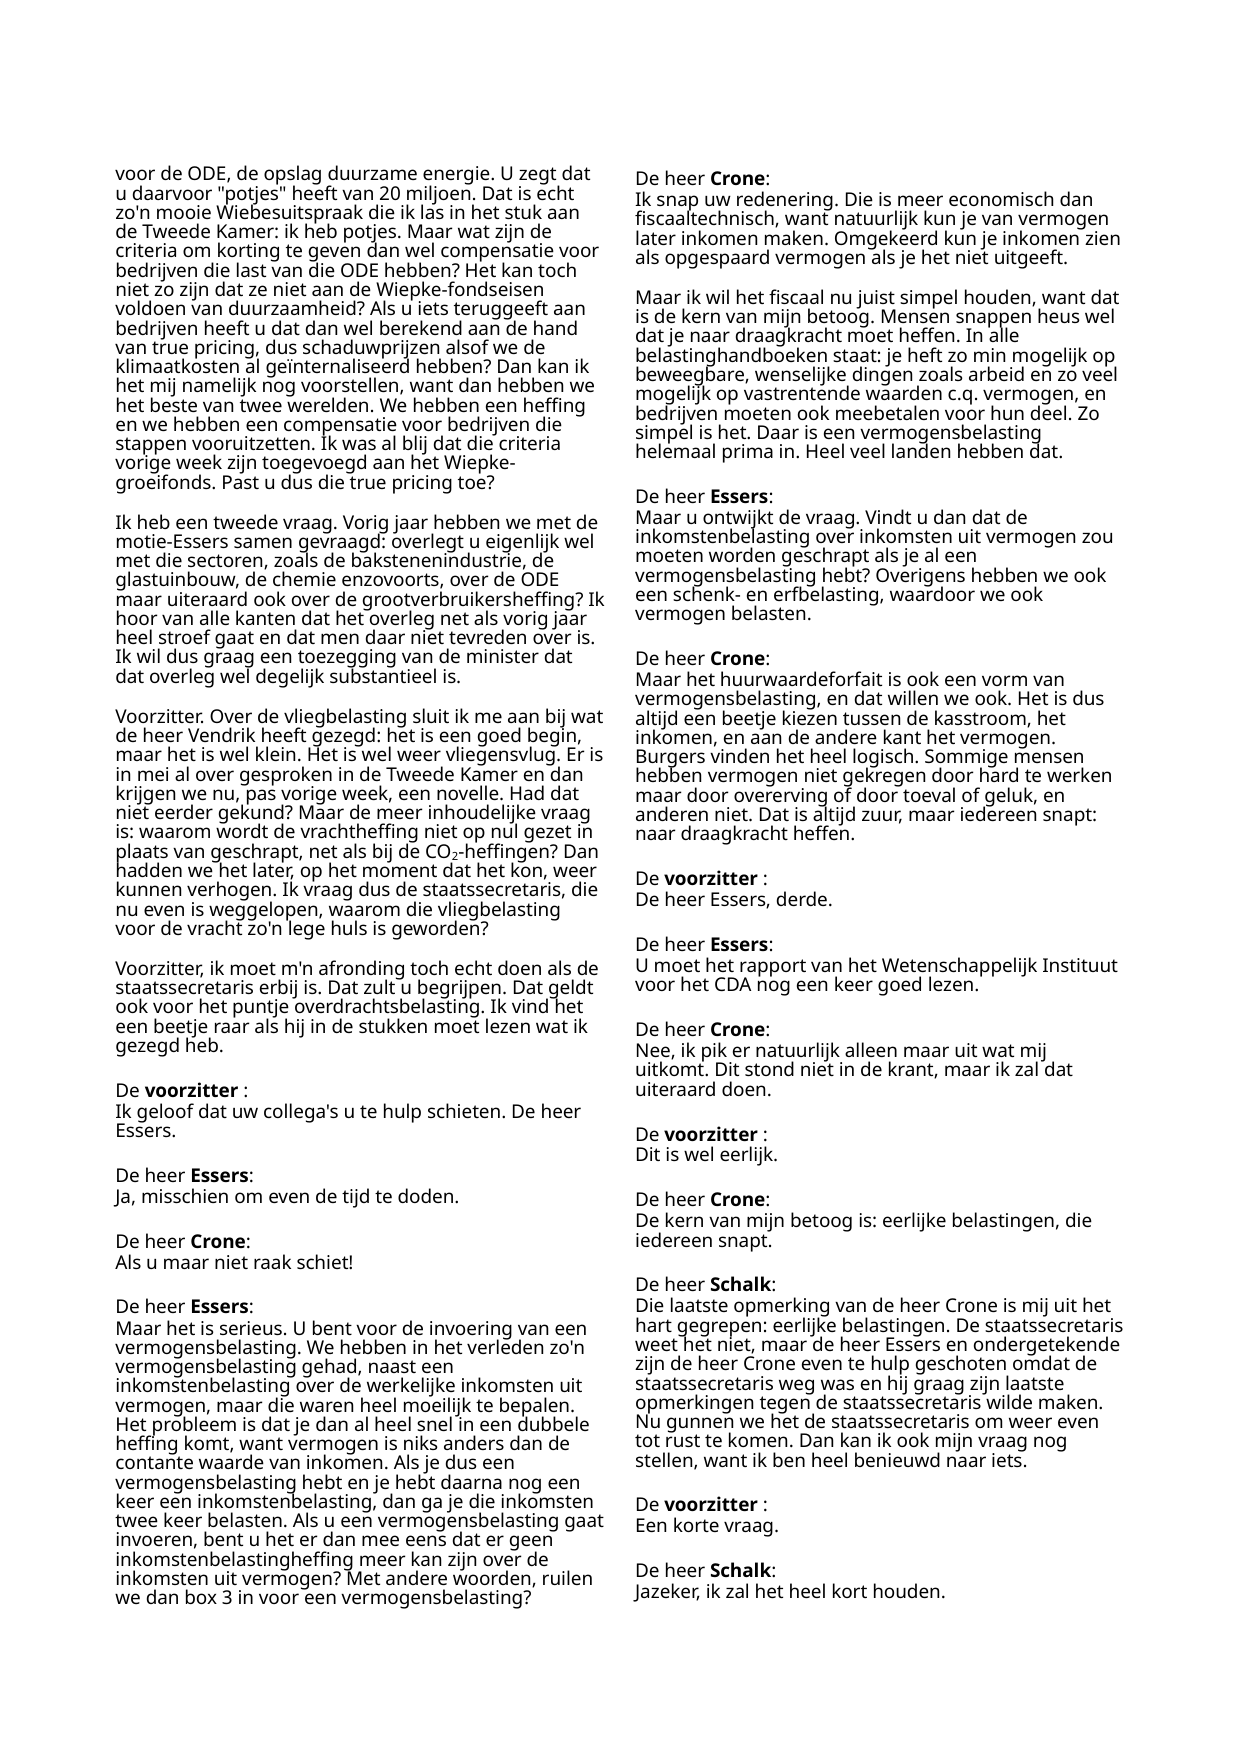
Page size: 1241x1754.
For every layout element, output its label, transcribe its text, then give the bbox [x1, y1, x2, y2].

text De heer Essers: [635, 483, 1125, 509]
text Voorzitter. Over de vliegbelasting sluit ik me aan bij wat de heer Vendrik heeft gezegd: het is een goed begin, maar het is wel klein. Het is wel weer vliegensvlug. Er is in mei al over gesproken in de Tweede Kamer en dan krijgen we nu, pas vorige week, een novelle. Had dat niet eerder gekund? Maar de meer inhoudelijke vraag is: waarom wordt de vrachtheffing niet op nul gezet in plaats van geschrapt, net als bij de CO2-heffingen? Dan hadden we het later, op het moment dat het kon, weer kunnen verhogen. Ik vraag dus de staatssecretaris, die nu even is weggelopen, waarom die vliegbelasting voor de vracht zo'n lege huls is geworden? [115, 708, 605, 939]
text De voorzitter : [635, 865, 1125, 891]
text Nee, ik pik er natuurlijk alleen maar uit wat mij uitkomt. Dit stond niet in de krant, maar ik zal dat uiteraard doen. [635, 1042, 1125, 1100]
text Ik snap uw redenering. Die is meer economisch dan fiscaaltechnisch, want natuurlijk kun je van vermogen later inkomen maken. Omgekeerd kun je inkomen zien als opgespaard vermogen als je het niet uitgeeft. [635, 191, 1125, 268]
text De heer Essers: [635, 931, 1125, 957]
text De heer Crone: [635, 645, 1125, 671]
text Maar het huurwaardeforfait is ook een vorm van vermogensbelasting, en dat willen we ook. Het is dus altijd een beetje kiezen tussen de kasstroom, het inkomen, en aan de andere kant het vermogen. Burgers vinden het heel logisch. Sommige mensen hebben vermogen niet gekregen door hard te werken maar door overerving of door toeval of geluk, en anderen niet. Dat is altijd zuur, maar iedereen snapt: naar draagkracht heffen. [635, 671, 1125, 844]
text Die laatste opmerking van de heer Crone is mij uit het hart gegrepen: eerlijke belastingen. De staatssecretaris weet het niet, maar de heer Essers en ondergetekende zijn de heer Crone even te hulp geschoten omdat de staatssecretaris weg was en hij graag zijn laatste opmerkingen tegen de staatssecretaris wilde maken. Nu gunnen we het de staatssecretaris om weer even tot rust te komen. Dan kan ik ook mijn vraag nog stellen, want ik ben heel benieuwd naar iets. [635, 1297, 1125, 1471]
text De heer Schalk: [635, 1272, 1125, 1297]
text De heer Crone: [635, 1187, 1125, 1212]
text Maar ik wil het fiscaal nu juist simpel houden, want dat is de kern van mijn betoog. Mensen snappen heus wel dat je naar draagkracht moet heffen. In alle belastinghandboeken staat: je heft zo min mogelijk op beweegbare, wenselijke dingen zoals arbeid en zo veel mogelijk op vastrentende waarden c.q. vermogen, en bedrijven moeten ook meebetalen voor hun deel. Zo simpel is het. Daar is een vermogensbelasting helemaal prima in. Heel veel landen hebben dat. [635, 289, 1125, 462]
text Ik heb een tweede vraag. Vorig jaar hebben we met de motie-Essers samen gevraagd: overlegt u eigenlijk wel met die sectoren, zoals de bakstenenindustrie, de glastuinbouw, de chemie enzovoorts, over de ODE maar uiteraard ook over de grootverbruikersheffing? Ik hoor van alle kanten dat het overleg net als vorig jaar heel stroef gaat en dat men daar niet tevreden over is. Ik wil dus graag een toezegging van de minister dat dat overleg wel degelijk substantieel is. [115, 514, 605, 687]
text Voorzitter, ik moet m'n afronding toch echt doen als de staatssecretaris erbij is. Dat zult u begrijpen. Dat geldt ook voor het puntje overdrachtsbelasting. Ik vind het een beetje raar als hij in de stukken moet lezen wat ik gezegd heb. [115, 960, 605, 1056]
text De voorzitter : [635, 1121, 1125, 1146]
text Maar het is serieus. U bent voor de invoering van een vermogensbelasting. We hebben in het verleden zo'n vermogensbelasting gehad, naast een inkomstenbelasting over de werkelijke inkomsten uit vermogen, maar die waren heel moeilijk te bepalen. Het probleem is dat je dan al heel snel in een dubbele heffing komt, want vermogen is niks anders dan de contante waarde van inkomen. Als je dus een vermogensbelasting hebt en je hebt daarna nog een keer een inkomstenbelasting, dan ga je die inkomsten twee keer belasten. Als u een vermogensbelasting gaat invoeren, bent u het er dan mee eens dat er geen inkomstenbelastingheffing meer kan zijn over de inkomsten uit vermogen? Met andere woorden, ruilen we dan box 3 in voor een vermogensbelasting? [115, 1319, 605, 1608]
text De heer Crone: [635, 165, 1125, 191]
text Ik geloof dat uw collega's u te hulp schieten. De heer Essers. [115, 1103, 605, 1141]
text U moet het rapport van het Wetenschappelijk Instituut voor het CDA nog een keer goed lezen. [635, 957, 1125, 996]
text De heer Schalk: [635, 1557, 1125, 1583]
text De heer Crone: [635, 1016, 1125, 1042]
text De kern van mijn betoog is: eerlijke belastingen, die iedereen snapt. [635, 1212, 1125, 1251]
text De heer Essers, derde. [635, 891, 1125, 910]
text De voorzitter : [635, 1492, 1125, 1517]
text Als u maar niet raak schiet! [115, 1254, 605, 1273]
text voor de ODE, de opslag duurzame energie. U zegt dat u daarvoor "potjes" heeft van 20 miljoen. Dat is echt zo'n mooie Wiebesuitspraak die ik las in het stuk aan de Tweede Kamer: ik heb potjes. Maar wat zijn de criteria om korting te geven dan wel compensatie voor bedrijven die last van die ODE hebben? Het kan toch niet zo zijn dat ze niet aan de Wiepke-fondseisen voldoen van duurzaamheid? Als u iets teruggeeft aan bedrijven heeft u dat dan wel berekend aan de hand van true pricing, dus schaduwprijzen alsof we de klimaatkosten al geïnternaliseerd hebben? Dan kan ik het mij namelijk nog voorstellen, want dan hebben we het beste van twee werelden. We hebben een heffing en we hebben een compensatie voor bedrijven die stappen vooruitzetten. Ik was al blij dat die criteria vorige week zijn toegevoegd aan het Wiepke-groeifonds. Past u dus die true pricing toe? [115, 165, 605, 493]
text De heer Essers: [115, 1294, 605, 1319]
text Dit is wel eerlijk. [635, 1146, 1125, 1166]
text Ja, misschien om even de tijd te doden. [115, 1188, 605, 1207]
text Jazeker, ik zal het heel kort houden. [635, 1583, 1125, 1602]
text Maar u ontwijkt de vraag. Vindt u dan dat de inkomstenbelasting over inkomsten uit vermogen zou moeten worden geschrapt als je al een vermogensbelasting hebt? Overigens hebben we ook een schenk- en erfbelasting, waardoor we ook vermogen belasten. [635, 509, 1125, 624]
text De heer Crone: [115, 1228, 605, 1254]
text Een korte vraag. [635, 1517, 1125, 1537]
text De heer Essers: [115, 1162, 605, 1188]
text De voorzitter : [115, 1077, 605, 1103]
